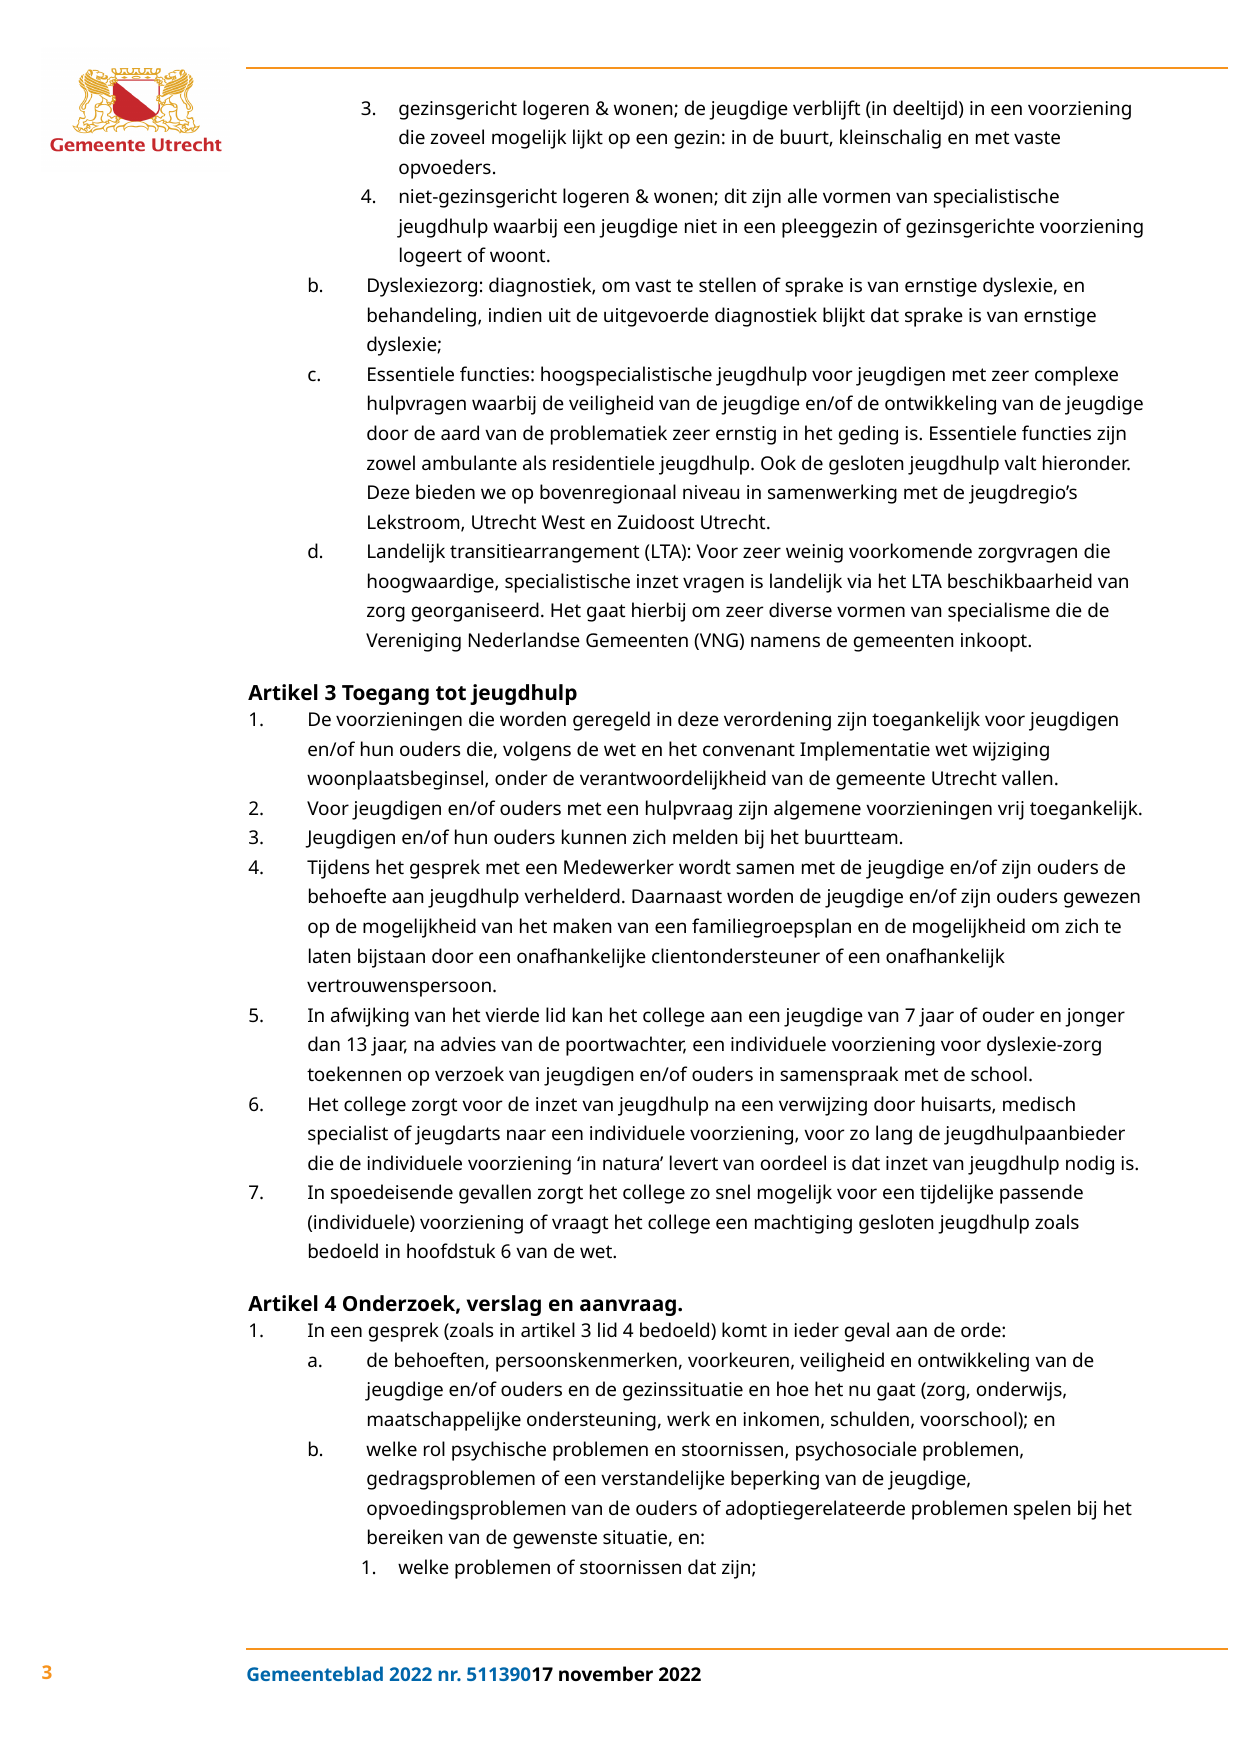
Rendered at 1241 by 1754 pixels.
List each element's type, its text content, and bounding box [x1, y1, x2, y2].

list Landelijk transitiearrangement (LTA): Voor zeer weinig voorkomende zorgvragen die hoogwaardige, specialistische inzet vragen is landelijk via het LTA beschikbaarheid van zorg georganiseerd. Het gaat hierbij om zeer diverse vormen van specialisme die de Vereniging Nederlandse Gemeenten (VNG) namens de gemeenten inkoopt. [307, 538, 1152, 653]
list In spoedeisende gevallen zorgt het college zo snel mogelijk voor een tijdelijke passende (individuele) voorziening of vraagt het college een machtiging gesloten jeugdhulp zoals bedoeld in hoofdstuk 6 van de wet. [248, 1179, 1152, 1264]
list Voor jeugdigen en/of ouders met een hulpvraag zijn algemene voorzieningen vrij toegankelijk. [248, 795, 1152, 821]
list Essentiele functies: hoogspecialistische jeugdhulp voor jeugdigen met zeer complexe hulpvragen waarbij de veiligheid van de jeugdige en/of de ontwikkeling van de jeugdige door de aard van de problematiek zeer ernstig in het geding is. Essentiele functies zijn zowel ambulante als residentiele jeugdhulp. Ook de gesloten jeugdhulp valt hieronder. Deze bieden we op bovenregionaal niveau in samenwerking met de jeugdregio’s Lekstroom, Utrecht West en Zuidoost Utrecht. [307, 361, 1152, 535]
list Jeugdigen en/of hun ouders kunnen zich melden bij het buurtteam. [248, 824, 1152, 850]
text Artikel 3 Toegang tot jeugdhulp [248, 678, 1152, 706]
list Dyslexiezorg: diagnostiek, om vast te stellen of sprake is van ernstige dyslexie, en behandeling, indien uit de uitgevoerde diagnostiek blijkt dat sprake is van ernstige dyslexie; [307, 272, 1152, 357]
list Het college zorgt voor de inzet van jeugdhulp na een verwijzing door huisarts, medisch specialist of jeugdarts naar een individuele voorziening, voor zo lang de jeugdhulpaanbieder die de individuele voorziening ‘in natura’ levert van oordeel is dat inzet van jeugdhulp nodig is. [248, 1091, 1152, 1176]
list niet-gezinsgericht logeren & wonen; dit zijn alle vormen van specialistische jeugdhulp waarbij een jeugdige niet in een pleeggezin of gezinsgerichte voorziening logeert of woont. [361, 183, 1152, 268]
list Tijdens het gesprek met een Medewerker wordt samen met de jeugdige en/of zijn ouders de behoefte aan jeugdhulp verhelderd. Daarnaast worden de jeugdige en/of zijn ouders gewezen op de mogelijkheid van het maken van een familiegroepsplan en de mogelijkheid om zich te laten bijstaan door een onafhankelijke clientondersteuner of een onafhankelijk vertrouwenspersoon. [248, 854, 1152, 998]
text Artikel 4 Onderzoek, verslag en aanvraag. [248, 1289, 1152, 1317]
list welke problemen of stoornissen dat zijn; [361, 1554, 1152, 1580]
list De voorzieningen die worden geregeld in deze verordening zijn toegankelijk voor jeugdigen en/of hun ouders die, volgens de wet en het convenant Implementatie wet wijziging woonplaatsbeginsel, onder de verantwoordelijkheid van de gemeente Utrecht vallen. [248, 706, 1152, 791]
list welke rol psychische problemen en stoornissen, psychosociale problemen, gedragsproblemen of een verstandelijke beperking van de jeugdige, opvoedingsproblemen van de ouders of adoptiegerelateerde problemen spelen bij het bereiken van de gewenste situatie, en: [307, 1436, 1152, 1550]
picture [41, 47, 231, 172]
list In afwijking van het vierde lid kan het college aan een jeugdige van 7 jaar of ouder en jonger dan 13 jaar, na advies van de poortwachter, een individuele voorziening voor dyslexie-zorg toekennen op verzoek van jeugdigen en/of ouders in samenspraak met de school. [248, 1002, 1152, 1087]
list In een gesprek (zoals in artikel 3 lid 4 bedoeld) komt in ieder geval aan de orde: [248, 1317, 1152, 1343]
list de behoeften, persoonskenmerken, voorkeuren, veiligheid en ontwikkeling van de jeugdige en/of ouders en de gezinssituatie en hoe het nu gaat (zorg, onderwijs, maatschappelijke ondersteuning, werk en inkomen, schulden, voorschool); en [307, 1347, 1152, 1432]
list gezinsgericht logeren & wonen; de jeugdige verblijft (in deeltijd) in een voorziening die zoveel mogelijk lijkt op een gezin: in de buurt, kleinschalig en met vaste opvoeders. [361, 95, 1152, 180]
